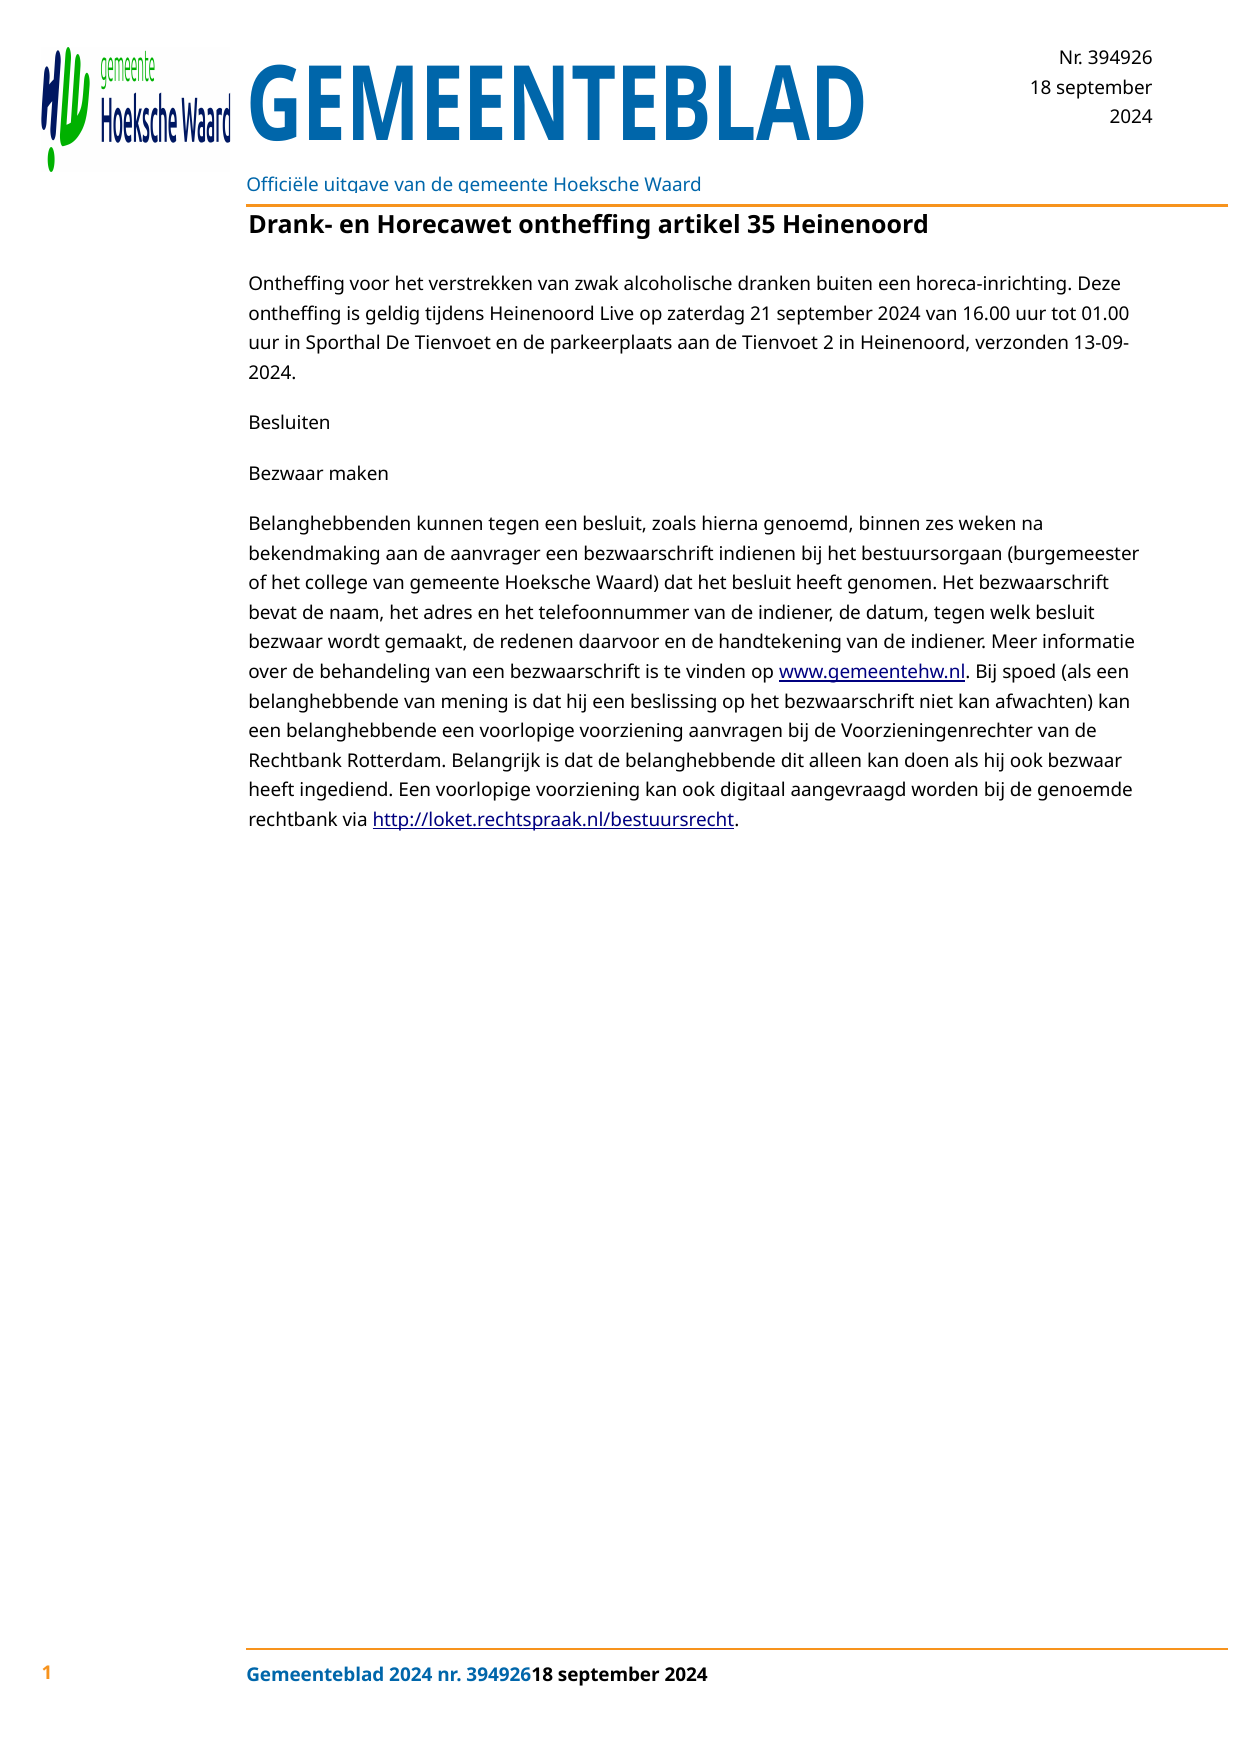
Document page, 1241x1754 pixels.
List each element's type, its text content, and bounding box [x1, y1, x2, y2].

text Ontheffing voor het verstrekken van zwak alcoholische dranken buiten een horeca-inrichting. Deze ontheffing is geldig tijdens Heinenoord Live op zaterdag 21 september 2024 van 16.00 uur tot 01.00 uur in Sporthal De Tienvoet en de parkeerplaats aan de Tienvoet 2 in Heinenoord, verzonden 13-09-2024. [248, 270, 1152, 385]
text Besluiten [248, 409, 1152, 435]
text Belanghebbenden kunnen tegen een besluit, zoals hierna genoemd, binnen zes weken na bekendmaking aan de aanvrager een bezwaarschrift indienen bij het bestuursorgaan (burgemeester of het college van gemeente Hoeksche Waard) dat het besluit heeft genomen. Het bezwaarschrift bevat de naam, het adres en het telefoonnummer van de indiener, de datum, tegen welk besluit bezwaar wordt gemaakt, de redenen daarvoor en de handtekening van de indiener. Meer informatie over de behandeling van een bezwaarschrift is te vinden op www.gemeentehw.nl. Bij spoed (als een belanghebbende van mening is dat hij een beslissing op het bezwaarschrift niet kan afwachten) kan een belanghebbende een voorlopige voorziening aanvragen bij de Voorzieningenrechter van de Rechtbank Rotterdam. Belangrijk is dat de belanghebbende dit alleen kan doen als hij ook bezwaar heeft ingediend. Een voorlopige voorziening kan ook digitaal aangevraagd worden bij de genoemde rechtbank via http://loket.rechtspraak.nl/bestuursrecht. [248, 510, 1152, 832]
picture [41, 47, 231, 172]
text Bezwaar maken [248, 460, 1152, 486]
text Drank- en Horecawet ontheffing artikel 35 Heinenoord [248, 207, 1152, 241]
